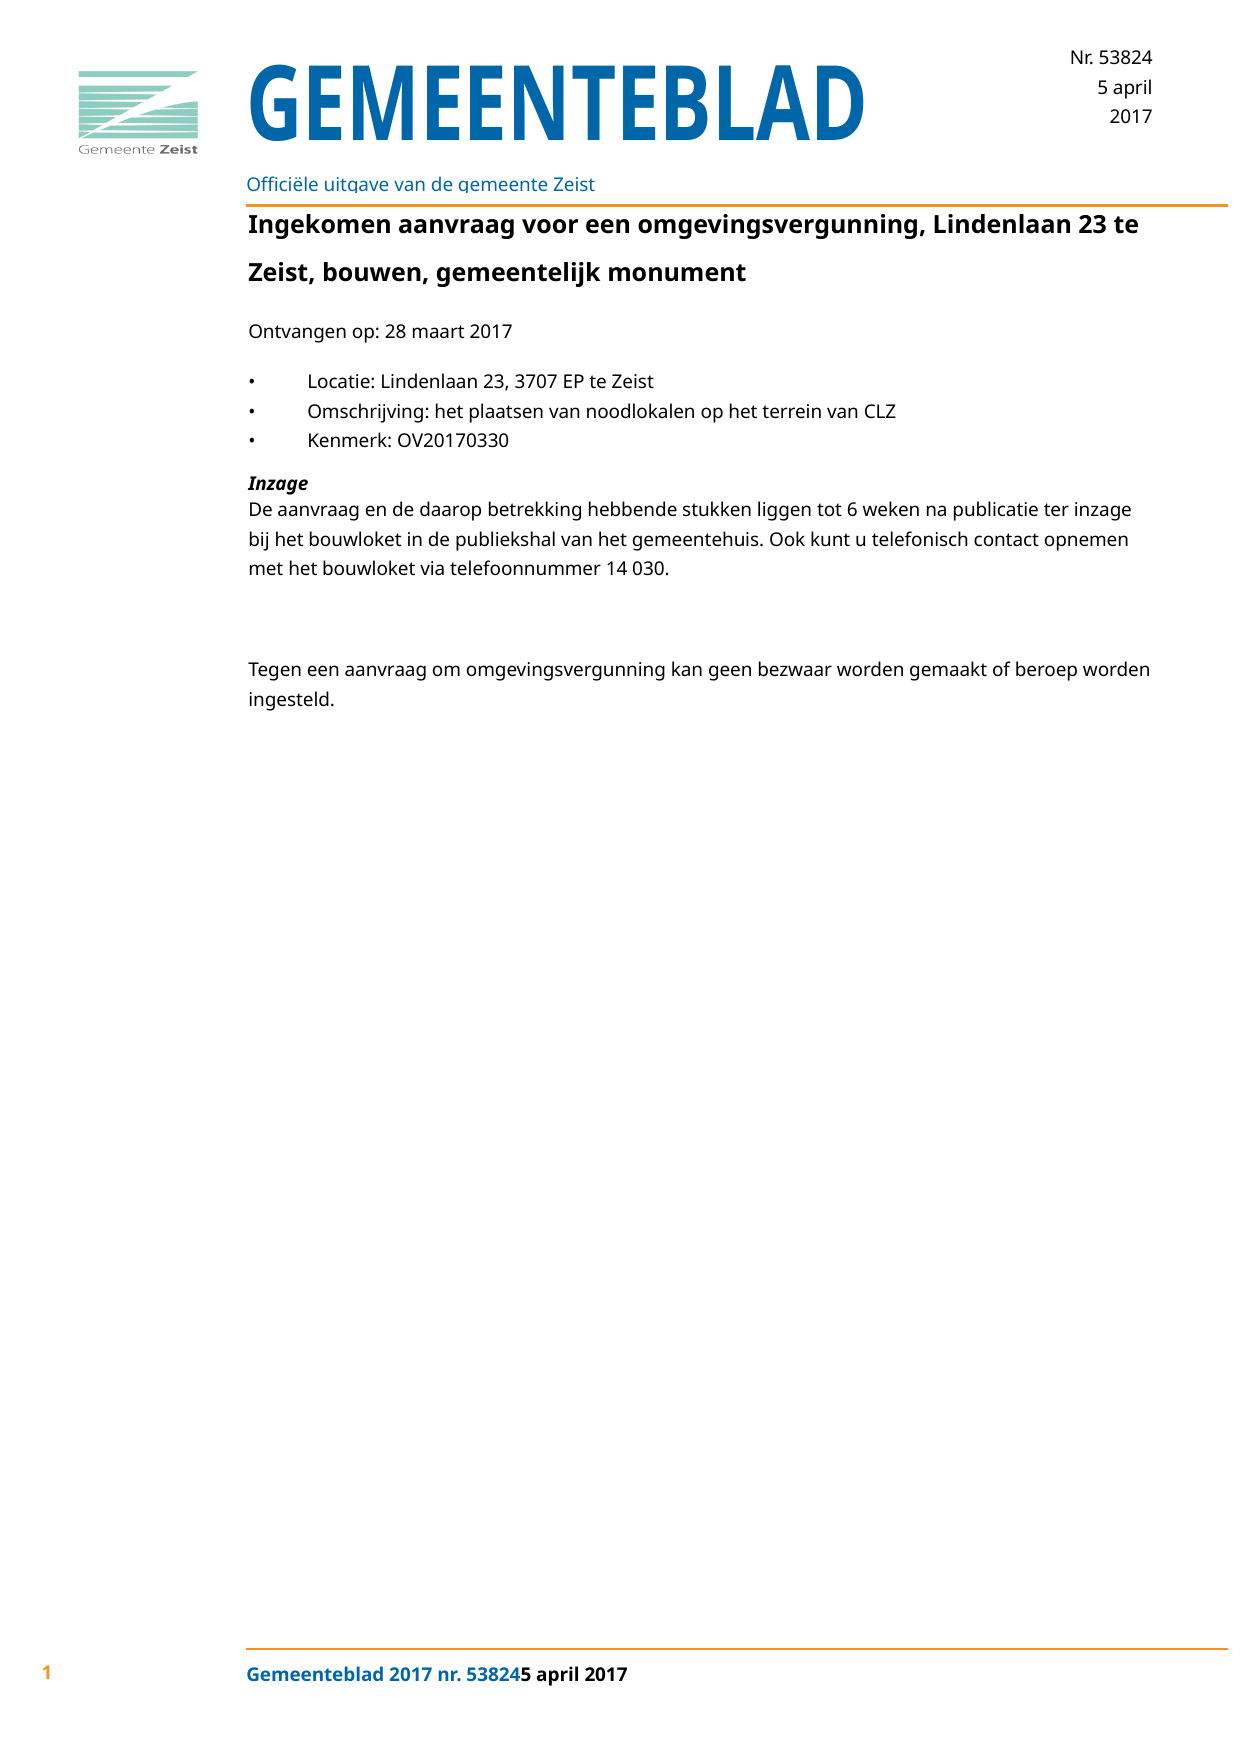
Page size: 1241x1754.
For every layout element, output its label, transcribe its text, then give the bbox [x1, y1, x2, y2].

list Kenmerk: OV20170330 [248, 427, 1152, 453]
text De aanvraag en de daarop betrekking hebbende stukken liggen tot 6 weken na publicatie ter inzage bij het bouwloket in de publiekshal van het gemeentehuis. Ook kunt u telefonisch contact opnemen met het bouwloket via telefoonnummer 14 030. [248, 496, 1152, 581]
list Locatie: Lindenlaan 23, 3707 EP te Zeist [248, 368, 1152, 394]
text Inzage [248, 471, 1152, 496]
list Omschrijving: het plaatsen van noodlokalen op het terrein van CLZ [248, 398, 1152, 424]
picture [41, 47, 231, 172]
text Ingekomen aanvraag voor een omgevingsvergunning, Lindenlaan 23 te Zeist, bouwen, gemeentelijk monument [248, 207, 1152, 288]
text Ontvangen op: 28 maart 2017 [248, 318, 1152, 344]
text Tegen een aanvraag om omgevingsvergunning kan geen bezwaar worden gemaakt of beroep worden ingesteld. [248, 656, 1152, 712]
